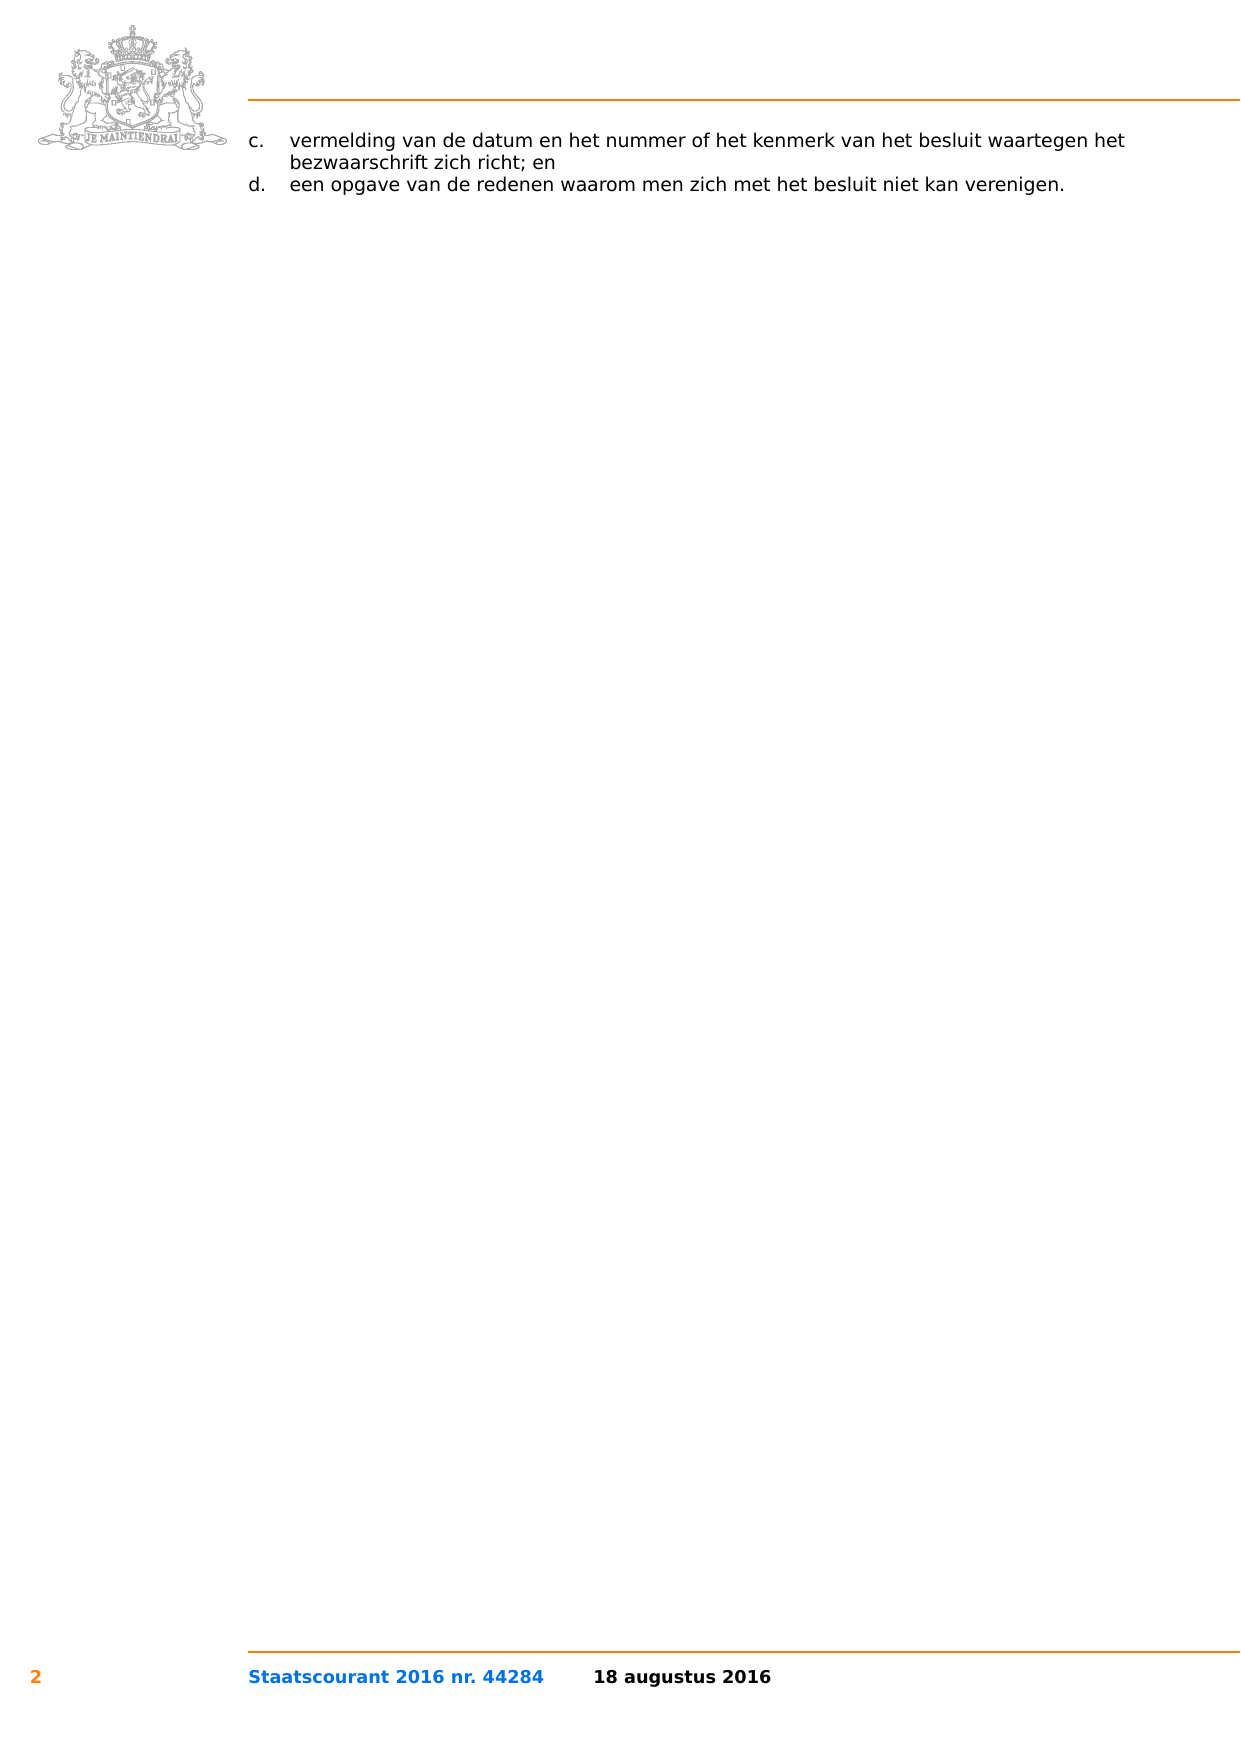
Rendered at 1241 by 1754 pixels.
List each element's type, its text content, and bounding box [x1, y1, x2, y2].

text c. vermelding van de datum en het nummer of het kenmerk van het besluit waartegen het bezwaarschrift zich richt; en [248, 130, 1163, 174]
picture [38, 25, 227, 150]
text d. een opgave van de redenen waarom men zich met het besluit niet kan verenigen. [248, 174, 1163, 196]
